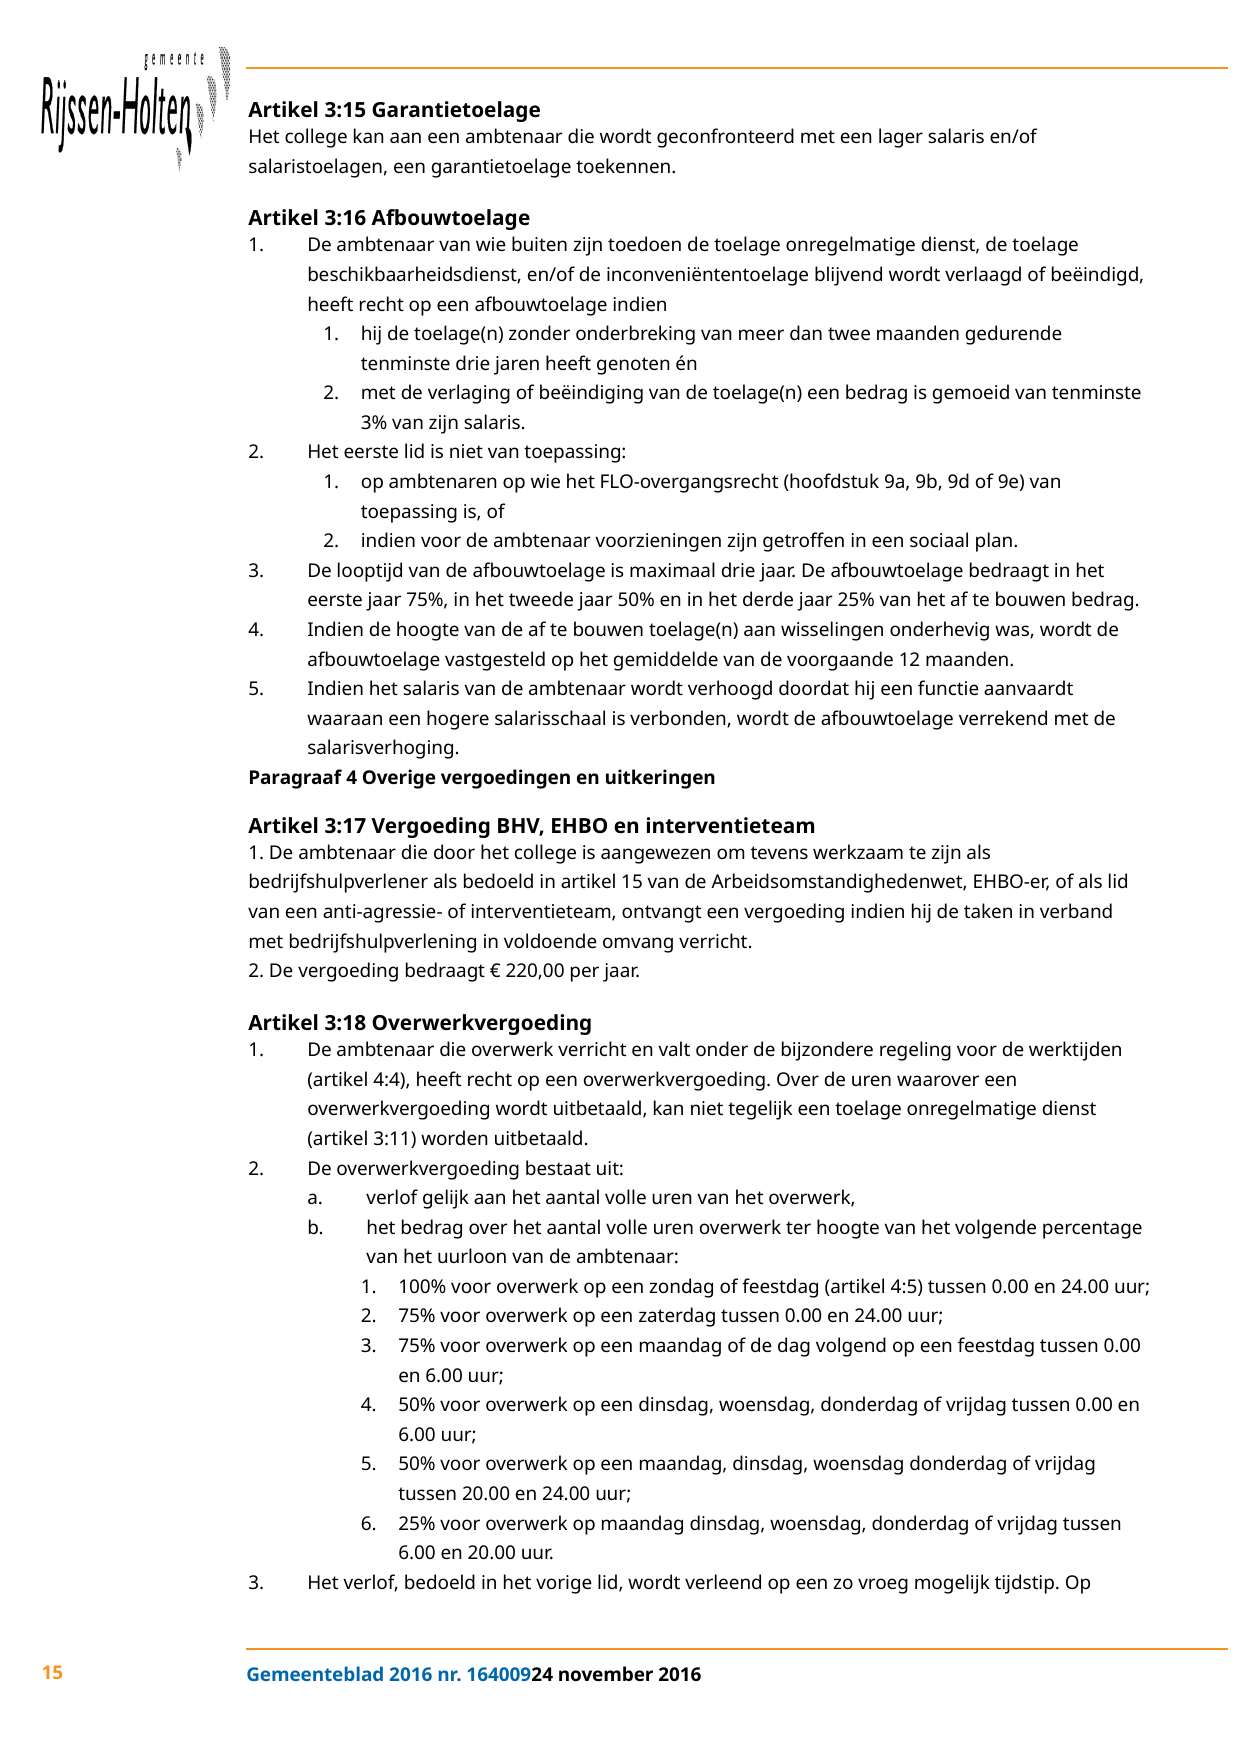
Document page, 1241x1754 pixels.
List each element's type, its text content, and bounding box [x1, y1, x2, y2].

text 2. De vergoeding bedraagt € 220,00 per jaar. [248, 957, 1152, 983]
text Artikel 3:16 Afbouwtoelage [248, 203, 1152, 232]
list De looptijd van de afbouwtoelage is maximaal drie jaar. De afbouwtoelage bedraagt in het eerste jaar 75%, in het tweede jaar 50% en in het derde jaar 25% van het af te bouwen bedrag. [248, 557, 1152, 612]
list 100% voor overwerk op een zondag of feestdag (artikel 4:5) tussen 0.00 en 24.00 uur; [361, 1273, 1152, 1299]
list De ambtenaar van wie buiten zijn toedoen de toelage onregelmatige dienst, de toelage beschikbaarheidsdienst, en/of de inconveniëntentoelage blijvend wordt verlaagd of beëindigd, heeft recht op een afbouwtoelage indien [248, 232, 1152, 317]
list met de verlaging of beëindiging van de toelage(n) een bedrag is gemoeid van tenminste 3% van zijn salaris. [323, 379, 1152, 435]
list 75% voor overwerk op een zaterdag tussen 0.00 en 24.00 uur; [361, 1303, 1152, 1328]
list Het eerste lid is niet van toepassing: [248, 439, 1152, 464]
list indien voor de ambtenaar voorzieningen zijn getroffen in een sociaal plan. [323, 527, 1152, 553]
list op ambtenaren op wie het FLO-overgangsrecht (hoofdstuk 9a, 9b, 9d of 9e) van toepassing is, of [323, 468, 1152, 524]
list De overwerkvergoeding bestaat uit: [248, 1155, 1152, 1180]
text Artikel 3:18 Overwerkvergoeding [248, 1008, 1152, 1036]
picture [41, 47, 231, 172]
list hij de toelage(n) zonder onderbreking van meer dan twee maanden gedurende tenminste drie jaren heeft genoten én [323, 320, 1152, 376]
list 50% voor overwerk op een maandag, dinsdag, woensdag donderdag of vrijdag tussen 20.00 en 24.00 uur; [361, 1451, 1152, 1506]
list 50% voor overwerk op een dinsdag, woensdag, donderdag of vrijdag tussen 0.00 en 6.00 uur; [361, 1391, 1152, 1447]
text 1. De ambtenaar die door het college is aangewezen om tevens werkzaam te zijn als bedrijfshulpverlener als bedoeld in artikel 15 van de Arbeidsomstandighedenwet, EHBO-er, of als lid van een anti-agressie- of interventieteam, ontvangt een vergoeding indien hij de taken in verband met bedrijfshulpverlening in voldoende omvang verricht. [248, 839, 1152, 954]
list het bedrag over het aantal volle uren overwerk ter hoogte van het volgende percentage van het uurloon van de ambtenaar: [307, 1214, 1152, 1269]
list Indien de hoogte van de af te bouwen toelage(n) aan wisselingen onderhevig was, wordt de afbouwtoelage vastgesteld op het gemiddelde van de voorgaande 12 maanden. [248, 616, 1152, 672]
list 75% voor overwerk op een maandag of de dag volgend op een feestdag tussen 0.00 en 6.00 uur; [361, 1332, 1152, 1387]
text Artikel 3:15 Garantietoelage [248, 95, 1152, 123]
text Paragraaf 4 Overige vergoedingen en uitkeringen [248, 764, 1152, 790]
text Het college kan aan een ambtenaar die wordt geconfronteerd met een lager salaris en/of salaristoelagen, een garantietoelage toekennen. [248, 123, 1152, 178]
list De ambtenaar die overwerk verricht en valt onder de bijzondere regeling voor de werktijden (artikel 4:4), heeft recht op een overwerkvergoeding. Over de uren waarover een overwerkvergoeding wordt uitbetaald, kan niet tegelijk een toelage onregelmatige dienst (artikel 3:11) worden uitbetaald. [248, 1036, 1152, 1151]
list verlof gelijk aan het aantal volle uren van het overwerk, [307, 1184, 1152, 1210]
list Het verlof, bedoeld in het vorige lid, wordt verleend op een zo vroeg mogelijk tijdstip. Op [248, 1569, 1152, 1594]
text Artikel 3:17 Vergoeding BHV, EHBO en interventieteam [248, 811, 1152, 839]
list Indien het salaris van de ambtenaar wordt verhoogd doordat hij een functie aanvaardt waaraan een hogere salarisschaal is verbonden, wordt de afbouwtoelage verrekend met de salarisverhoging. [248, 675, 1152, 760]
list 25% voor overwerk op maandag dinsdag, woensdag, donderdag of vrijdag tussen 6.00 en 20.00 uur. [361, 1510, 1152, 1565]
